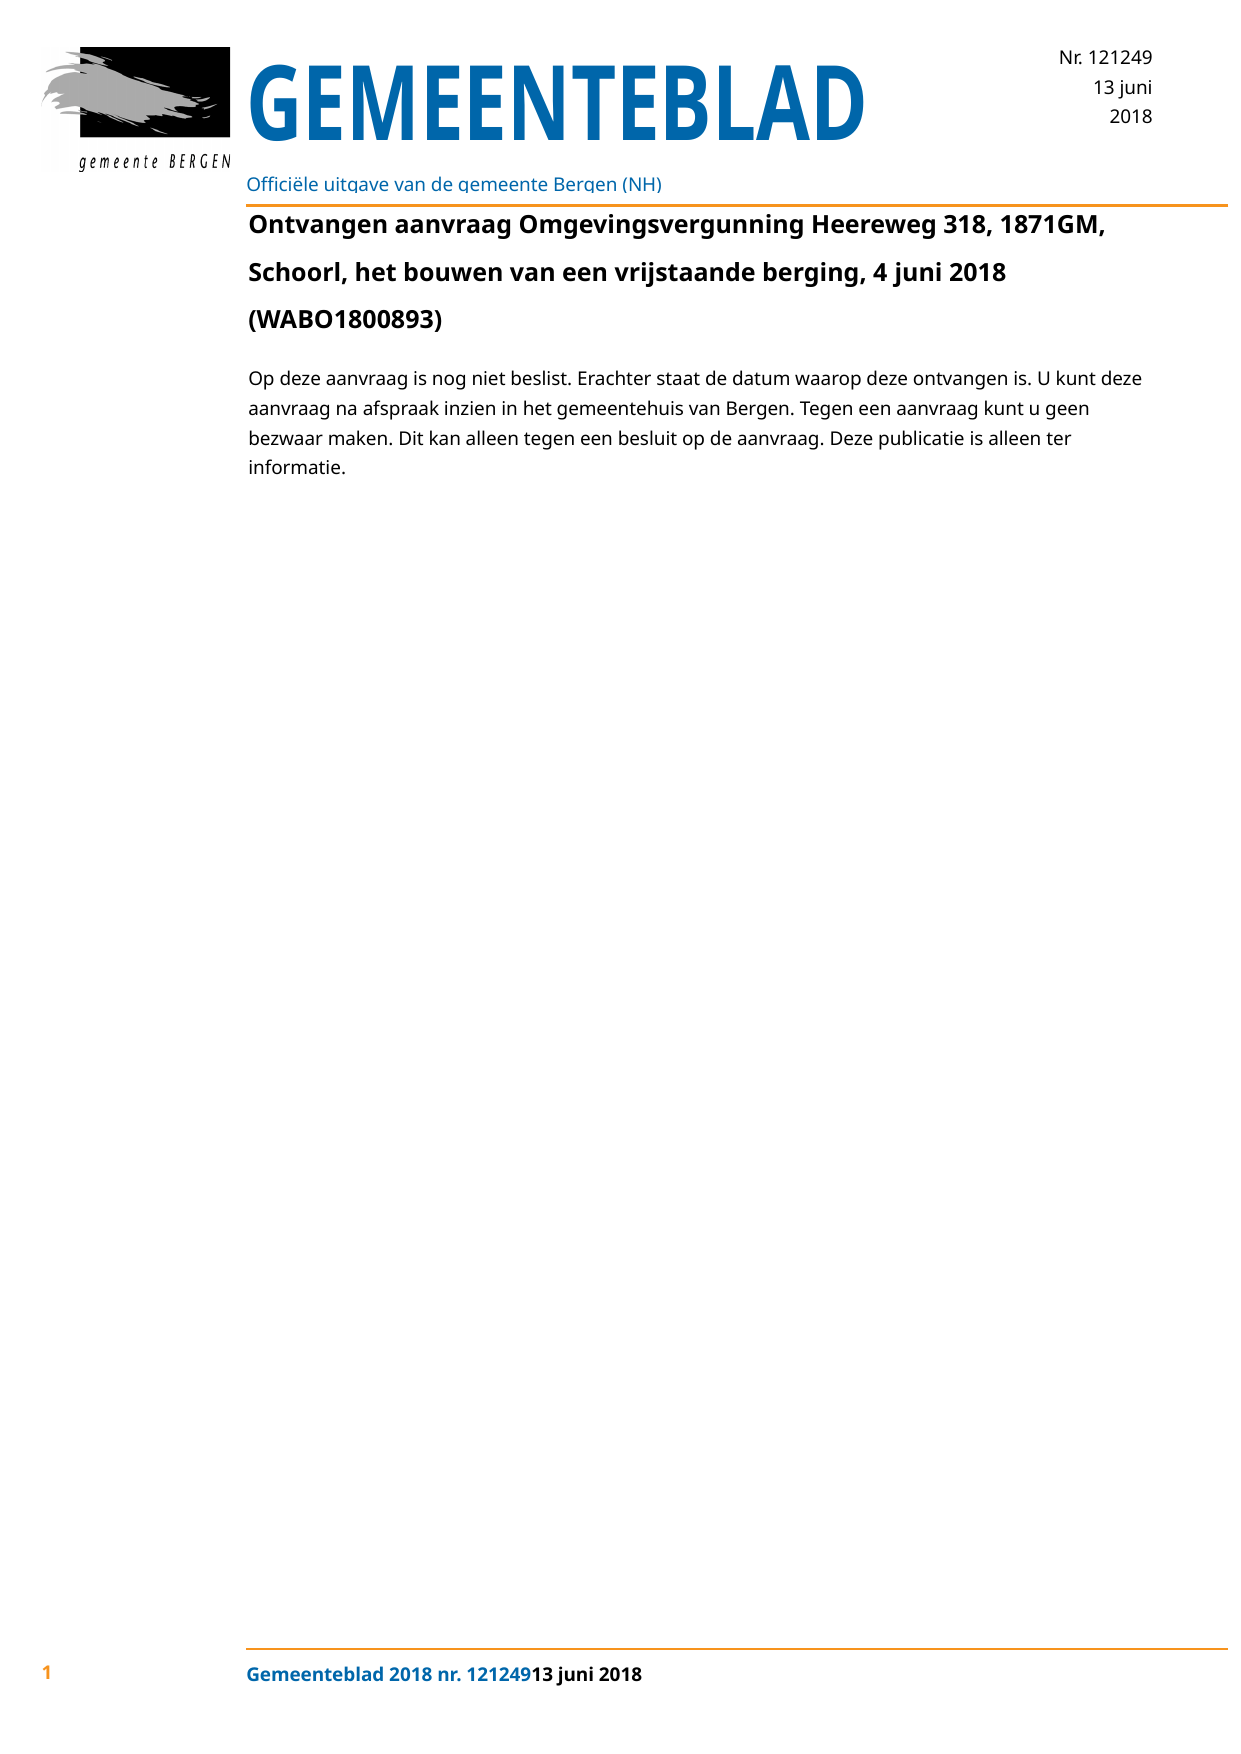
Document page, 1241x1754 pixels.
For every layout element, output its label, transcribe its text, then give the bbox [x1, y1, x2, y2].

picture [41, 47, 231, 172]
text Op deze aanvraag is nog niet beslist. Erachter staat de datum waarop deze ontvangen is. U kunt deze aanvraag na afspraak inzien in het gemeentehuis van Bergen. Tegen een aanvraag kunt u geen bezwaar maken. Dit kan alleen tegen een besluit op de aanvraag. Deze publicatie is alleen ter informatie. [248, 366, 1152, 480]
text Ontvangen aanvraag Omgevingsvergunning Heereweg 318, 1871GM, Schoorl, het bouwen van een vrijstaande berging, 4 juni 2018 (WABO1800893) [248, 207, 1152, 336]
